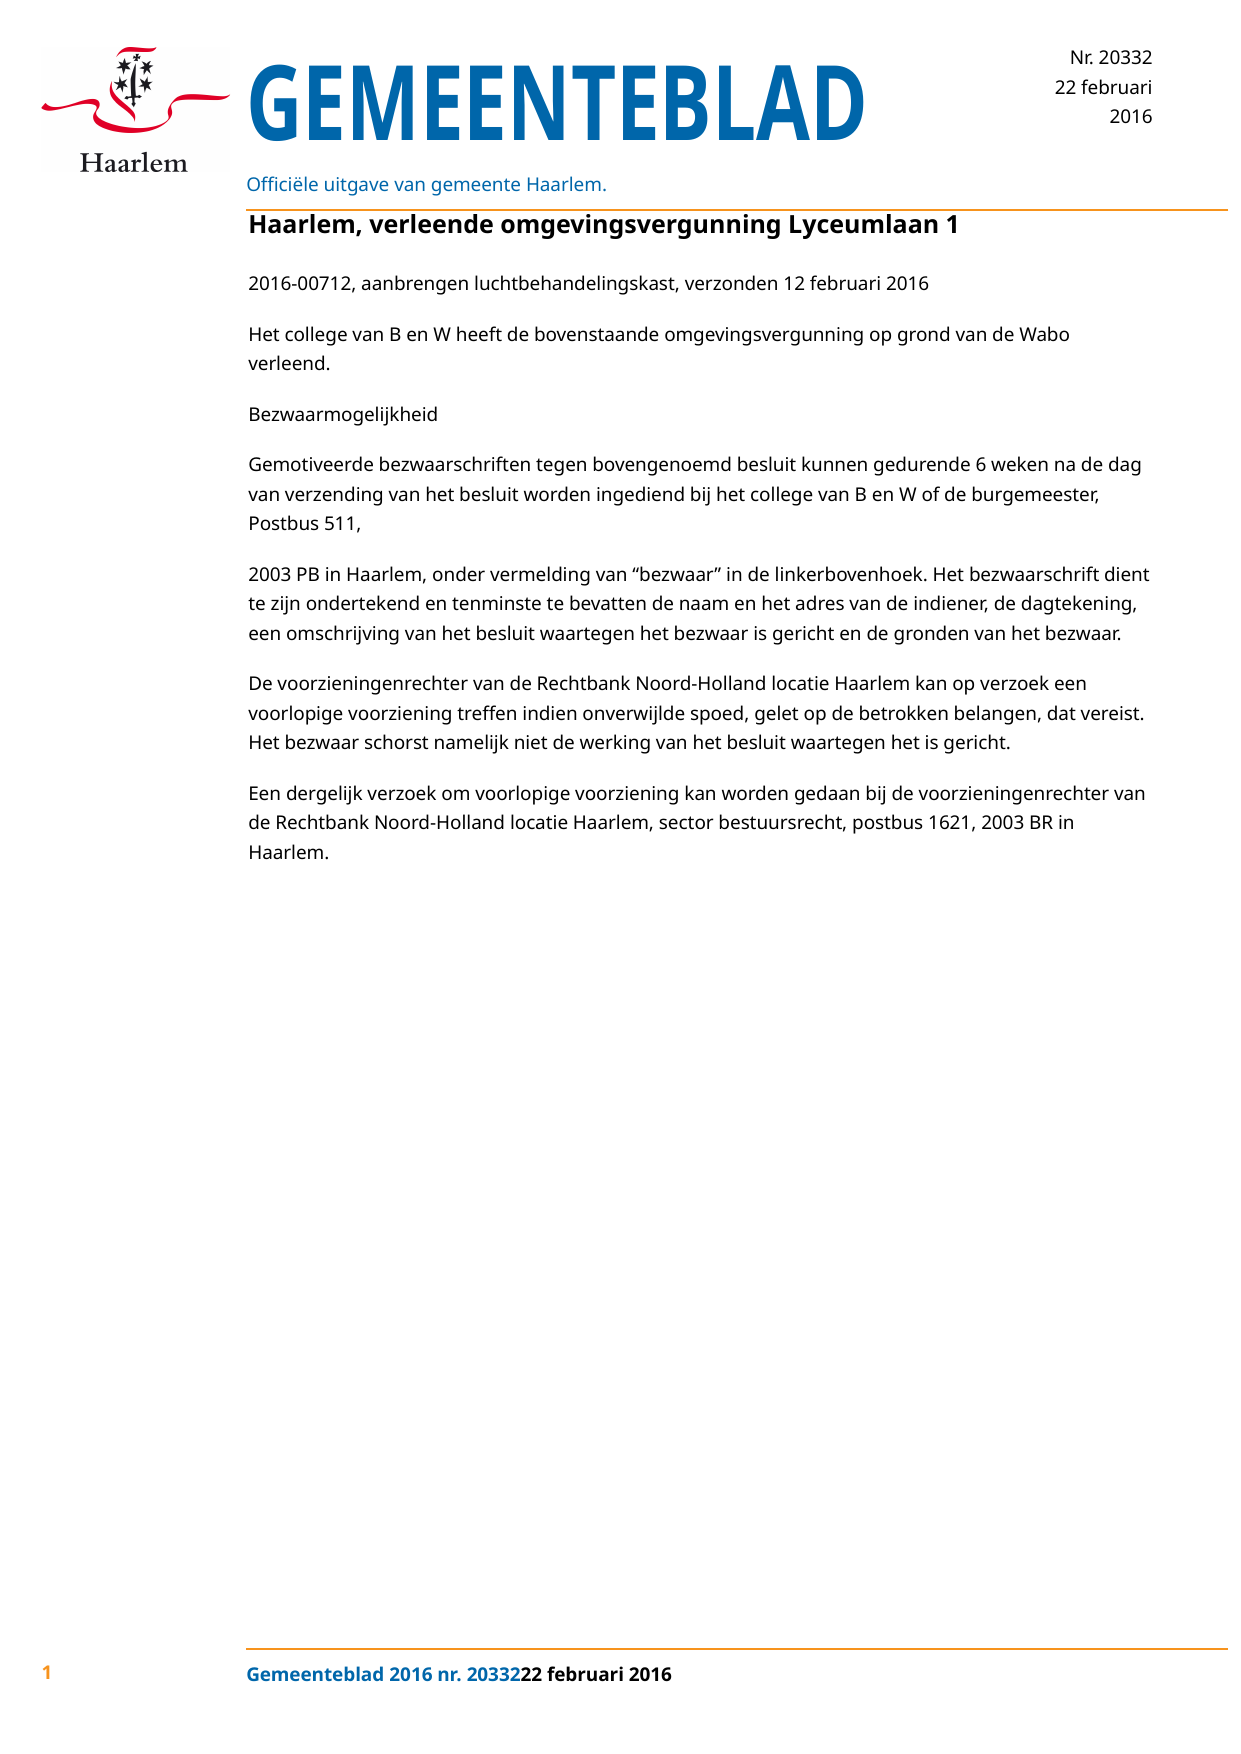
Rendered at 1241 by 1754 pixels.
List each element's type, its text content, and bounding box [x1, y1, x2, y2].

text Een dergelijk verzoek om voorlopige voorziening kan worden gedaan bij de voorzieningenrechter van de Rechtbank Noord-Holland locatie Haarlem, sector bestuursrecht, postbus 1621, 2003 BR in Haarlem. [248, 780, 1152, 865]
text Het college van B en W heeft de bovenstaande omgevingsvergunning op grond van de Wabo verleend. [248, 321, 1152, 376]
text Bezwaarmogelijkheid [248, 401, 1152, 426]
text De voorzieningenrechter van de Rechtbank Noord-Holland locatie Haarlem kan op verzoek een voorlopige voorziening treffen indien onverwijlde spoed, gelet op de betrokken belangen, dat vereist. Het bezwaar schorst namelijk niet de werking van het besluit waartegen het is gericht. [248, 670, 1152, 755]
text Gemotiveerde bezwaarschriften tegen bovengenoemd besluit kunnen gedurende 6 weken na de dag van verzending van het besluit worden ingediend bij het college van B en W of de burgemeester, Postbus 511, [248, 451, 1152, 536]
text 2003 PB in Haarlem, onder vermelding van “bezwaar” in de linkerbovenhoek. Het bezwaarschrift dient te zijn ondertekend en tenminste te bevatten de naam en het adres van de indiener, de dagtekening, een omschrijving van het besluit waartegen het bezwaar is gericht en de gronden van het bezwaar. [248, 561, 1152, 646]
picture [41, 47, 231, 172]
text 2016-00712, aanbrengen luchtbehandelingskast, verzonden 12 februari 2016 [248, 270, 1152, 296]
text Haarlem, verleende omgevingsvergunning Lyceumlaan 1 [248, 211, 1152, 241]
